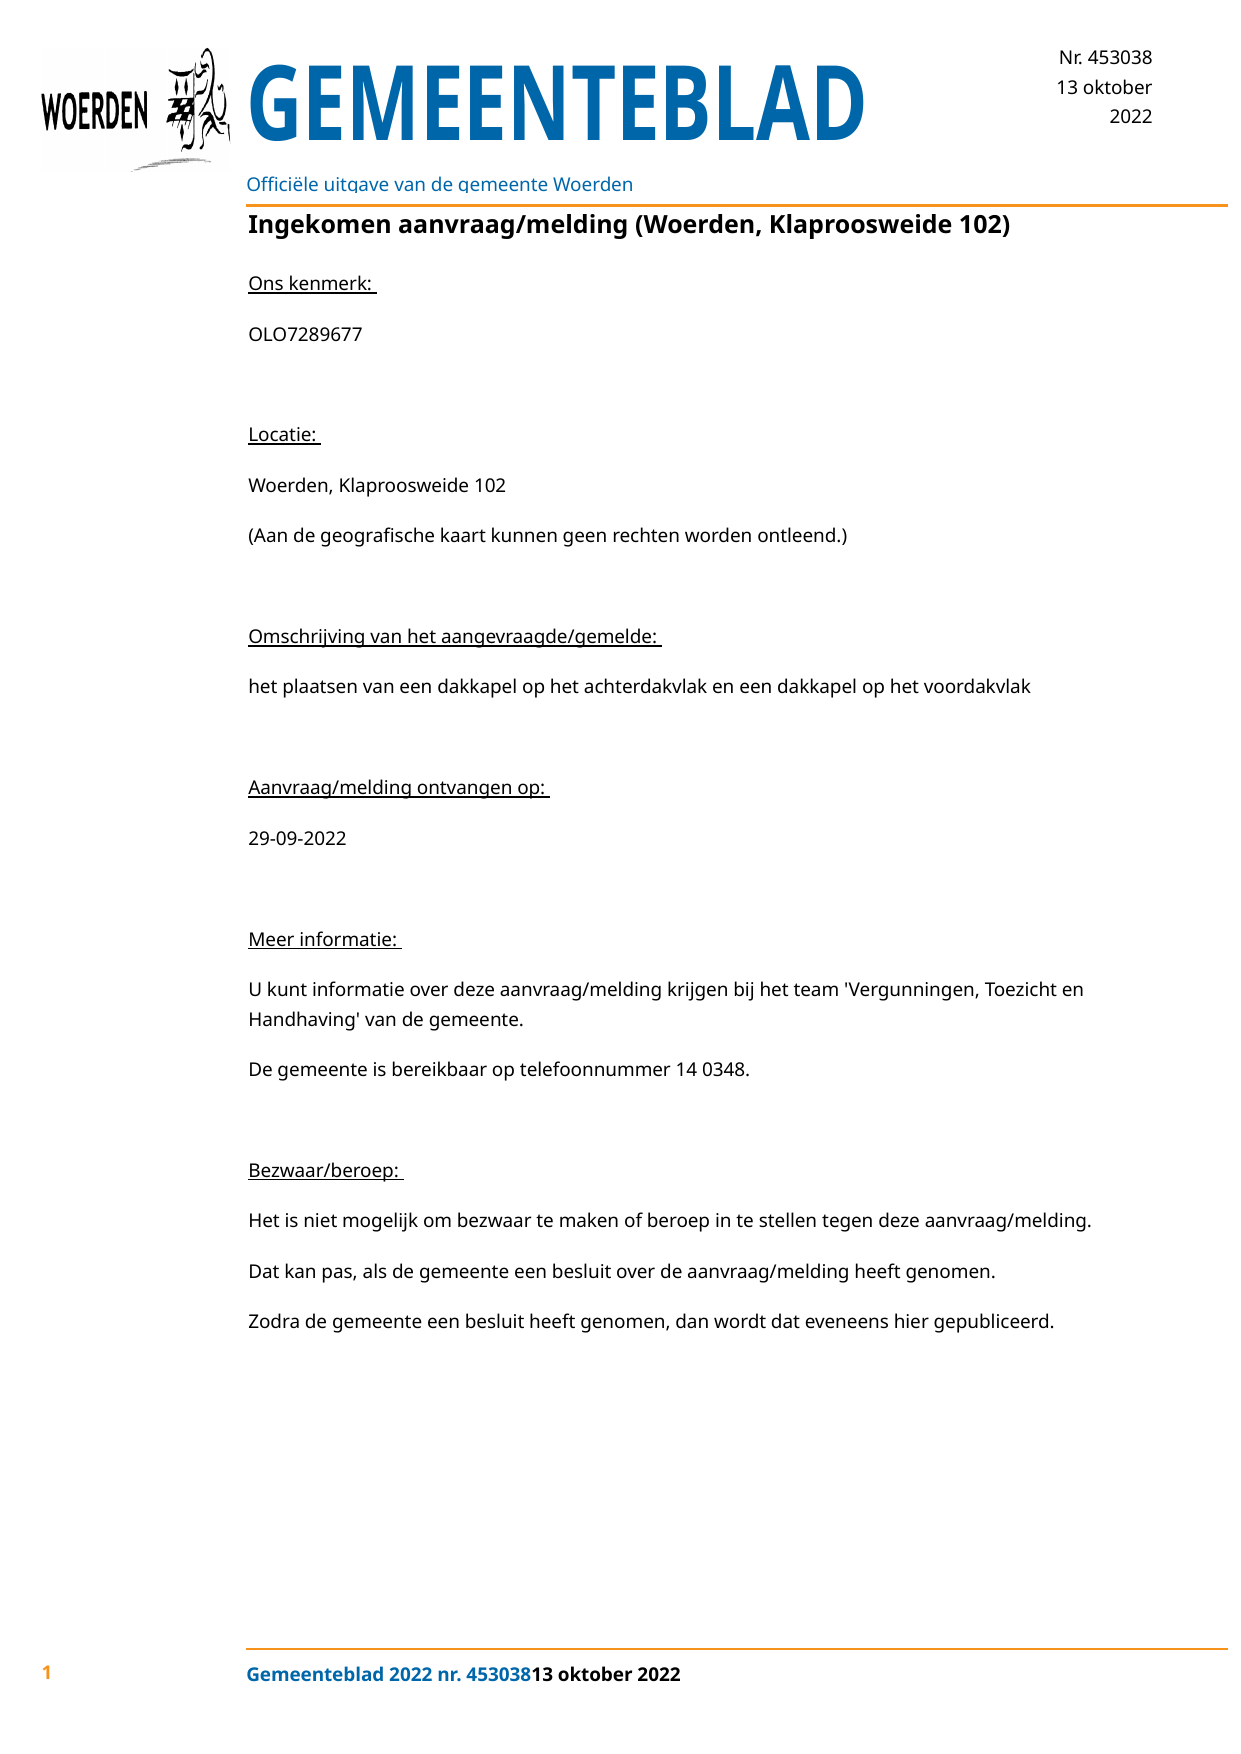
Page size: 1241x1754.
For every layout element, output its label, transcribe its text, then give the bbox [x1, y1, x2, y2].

text Woerden, Klaproosweide 102 [248, 472, 1152, 498]
text het plaatsen van een dakkapel op het achterdakvlak en een dakkapel op het voordakvlak [248, 674, 1152, 699]
text Meer informatie: [248, 926, 1152, 951]
text OLO7289677 [248, 321, 1152, 346]
text Aanvraag/melding ontvangen op: [248, 774, 1152, 800]
text De gemeente is bereikbaar op telefoonnummer 14 0348. [248, 1056, 1152, 1082]
text Het is niet mogelijk om bezwaar te maken of beroep in te stellen tegen deze aanvraag/melding. [248, 1207, 1152, 1233]
text Ingekomen aanvraag/melding (Woerden, Klaproosweide 102) [248, 207, 1152, 241]
text Dat kan pas, als de gemeente een besluit over de aanvraag/melding heeft genomen. [248, 1258, 1152, 1283]
text Omschrijving van het aangevraagde/gemelde: [248, 623, 1152, 649]
text U kunt informatie over deze aanvraag/melding krijgen bij het team 'Vergunningen, Toezicht en Handhaving' van de gemeente. [248, 976, 1152, 1031]
text Zodra de gemeente een besluit heeft genomen, dan wordt dat eveneens hier gepubliceerd. [248, 1308, 1152, 1334]
text 29-09-2022 [248, 825, 1152, 851]
text (Aan de geografische kaart kunnen geen rechten worden ontleend.) [248, 522, 1152, 548]
picture [41, 47, 231, 172]
text Ons kenmerk: [248, 270, 1152, 296]
text Locatie: [248, 422, 1152, 447]
text Bezwaar/beroep: [248, 1157, 1152, 1183]
